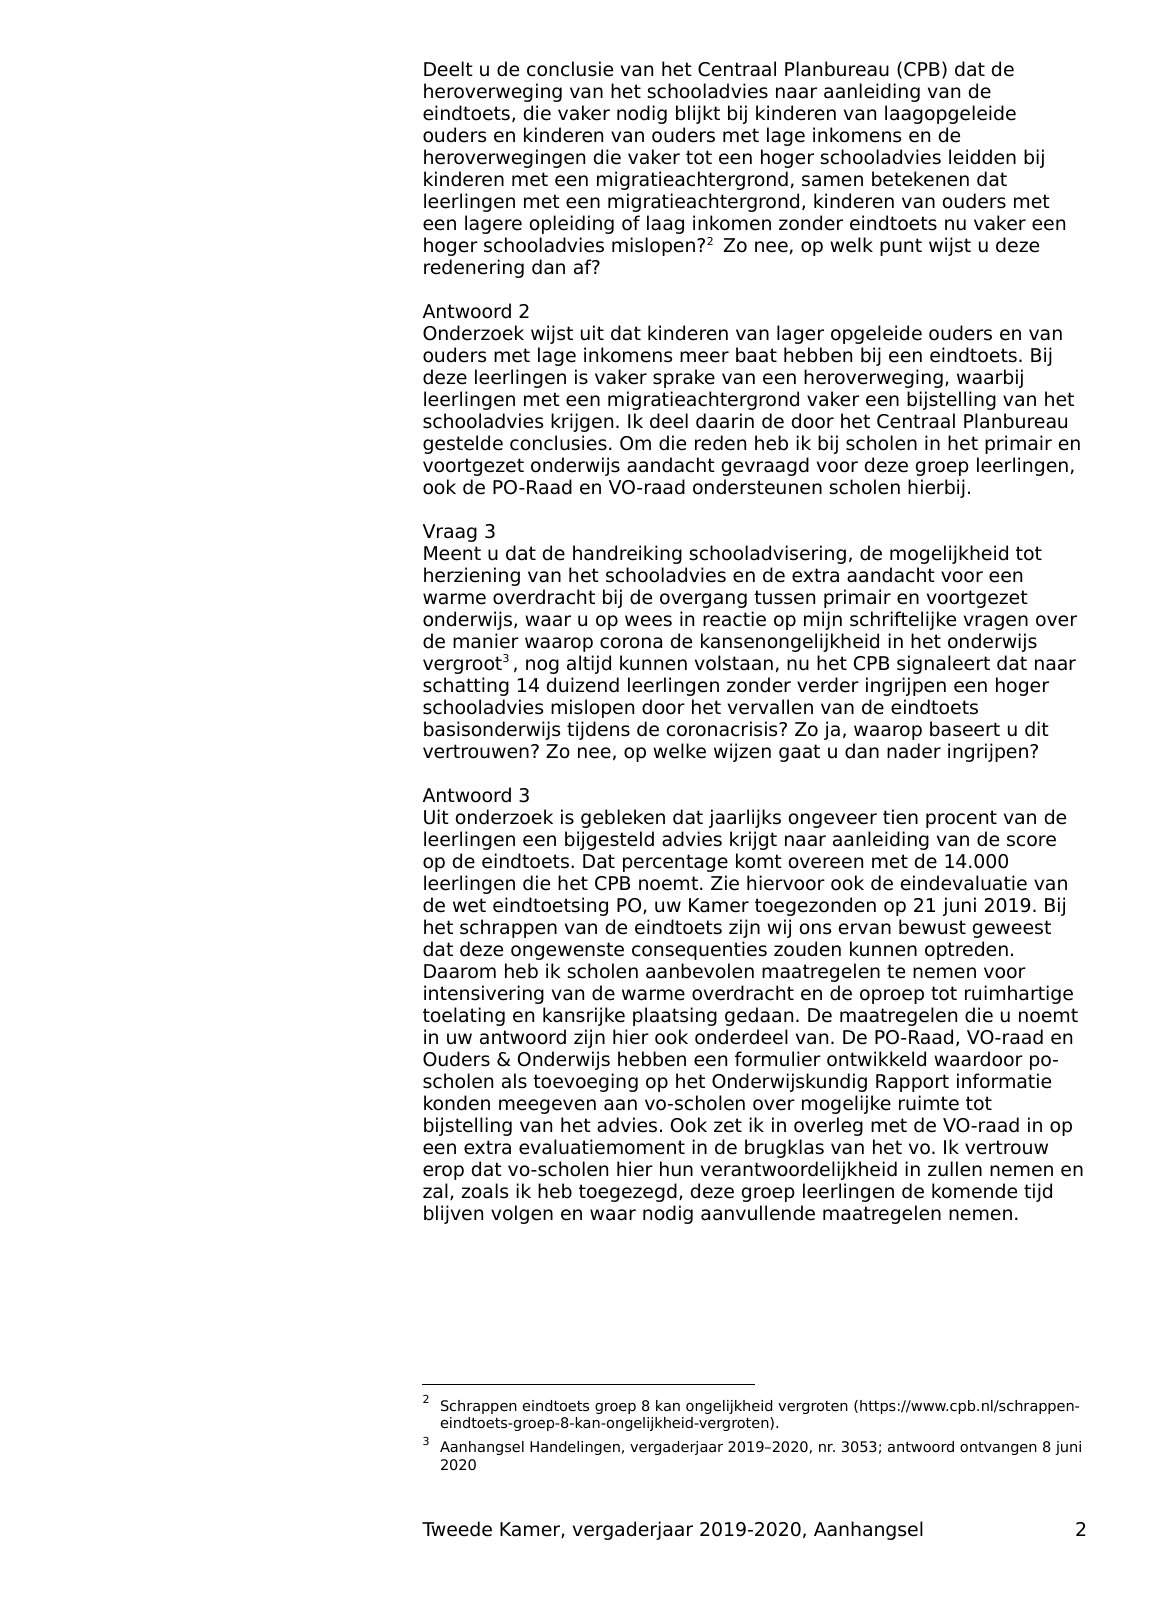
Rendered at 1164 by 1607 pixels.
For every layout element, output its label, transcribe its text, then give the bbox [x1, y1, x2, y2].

text Meent u dat de handreiking schooladvisering, de mogelijkheid tot herziening van het schooladvies en de extra aandacht voor een warme overdracht bij de overgang tussen primair en voortgezet onderwijs, waar u op wees in reactie op mijn schriftelijke vragen over de manier waarop corona de kansenongelijkheid in het onderwijs vergroot, nog altijd kunnen volstaan, nu het CPB signaleert dat naar schatting 14 duizend leerlingen zonder verder ingrijpen een hoger schooladvies mislopen door het vervallen van de eindtoets basisonderwijs tijdens de coronacrisis? Zo ja, waarop baseert u dit vertrouwen? Zo nee, op welke wijzen gaat u dan nader ingrijpen? [422, 543, 1087, 763]
text Onderzoek wijst uit dat kinderen van lager opgeleide ouders en van ouders met lage inkomens meer baat hebben bij een eindtoets. Bij deze leerlingen is vaker sprake van een heroverweging, waarbij leerlingen met een migratieachtergrond vaker een bijstelling van het schooladvies krijgen. Ik deel daarin de door het Centraal Planbureau gestelde conclusies. Om die reden heb ik bij scholen in het primair en voortgezet onderwijs aandacht gevraagd voor deze groep leerlingen, ook de PO-Raad en VO-raad ondersteunen scholen hierbij. [422, 323, 1087, 499]
text Vraag 3 [422, 521, 1087, 543]
text Schrappen eindtoets groep 8 kan ongelijkheid vergroten (https://www.cpb.nl/schrappen-eindtoets-groep-8-kan-ongelijkheid-vergroten). [422, 1393, 1087, 1432]
text Aanhangsel Handelingen, vergaderjaar 2019–2020, nr. 3053; antwoord ontvangen 8 juni 2020 [422, 1435, 1087, 1474]
text Antwoord 2 [422, 301, 1087, 323]
text Uit onderzoek is gebleken dat jaarlijks ongeveer tien procent van de leerlingen een bijgesteld advies krijgt naar aanleiding van de score op de eindtoets. Dat percentage komt overeen met de 14.000 leerlingen die het CPB noemt. Zie hiervoor ook de eindevaluatie van de wet eindtoetsing PO, uw Kamer toegezonden op 21 juni 2019. Bij het schrappen van de eindtoets zijn wij ons ervan bewust geweest dat deze ongewenste consequenties zouden kunnen optreden. Daarom heb ik scholen aanbevolen maatregelen te nemen voor intensivering van de warme overdracht en de oproep tot ruimhartige toelating en kansrijke plaatsing gedaan. De maatregelen die u noemt in uw antwoord zijn hier ook onderdeel van. De PO-Raad, VO-raad en Ouders & Onderwijs hebben een formulier ontwikkeld waardoor po-scholen als toevoeging op het Onderwijskundig Rapport informatie konden meegeven aan vo-scholen over mogelijke ruimte tot bijstelling van het advies. Ook zet ik in overleg met de VO-raad in op een extra evaluatiemoment in de brugklas van het vo. Ik vertrouw erop dat vo-scholen hier hun verantwoordelijkheid in zullen nemen en zal, zoals ik heb toegezegd, deze groep leerlingen de komende tijd blijven volgen en waar nodig aanvullende maatregelen nemen. [422, 807, 1087, 1224]
text Antwoord 3 [422, 785, 1087, 807]
text Deelt u de conclusie van het Centraal Planbureau (CPB) dat de heroverweging van het schooladvies naar aanleiding van de eindtoets, die vaker nodig blijkt bij kinderen van laagopgeleide ouders en kinderen van ouders met lage inkomens en de heroverwegingen die vaker tot een hoger schooladvies leidden bij kinderen met een migratieachtergrond, samen betekenen dat leerlingen met een migratieachtergrond, kinderen van ouders met een lagere opleiding of laag inkomen zonder eindtoets nu vaker een hoger schooladvies mislopen? Zo nee, op welk punt wijst u deze redenering dan af? [422, 59, 1087, 279]
